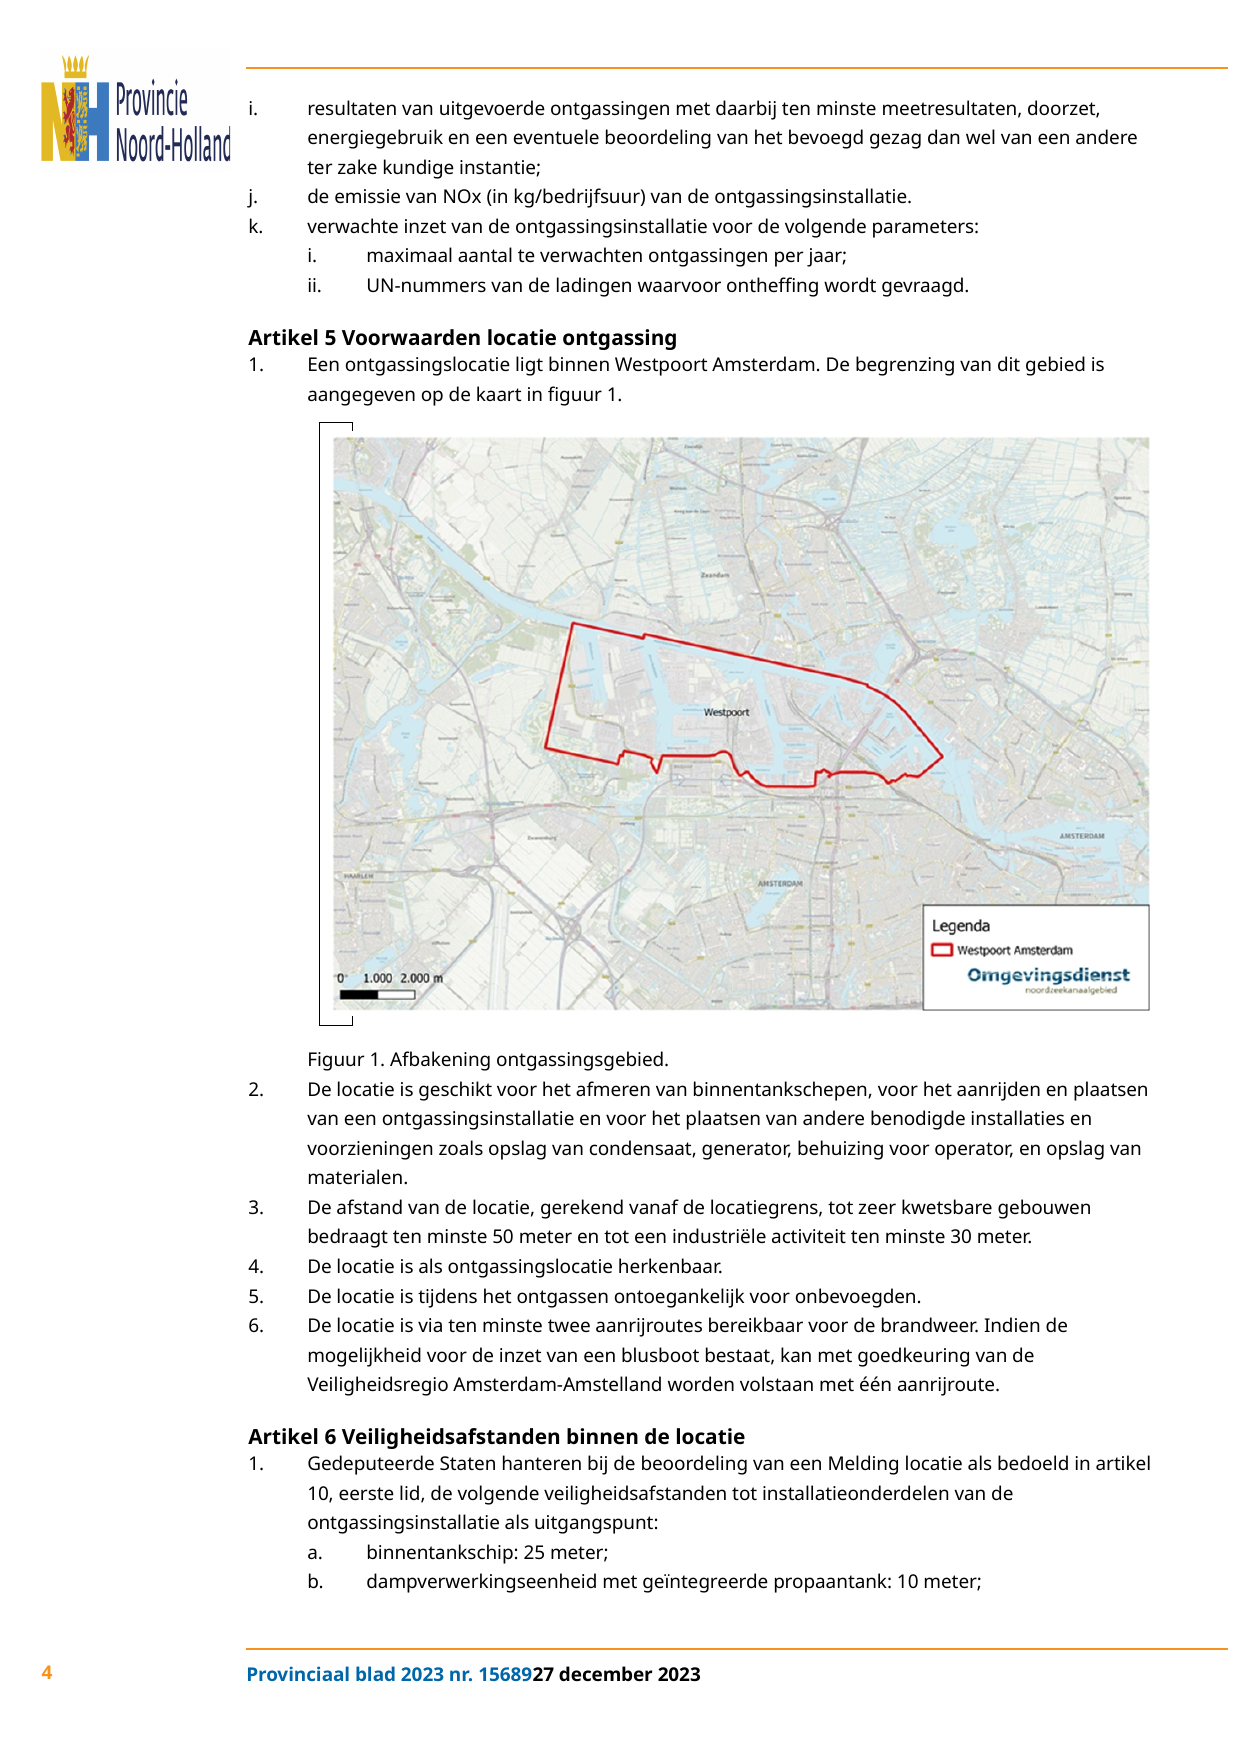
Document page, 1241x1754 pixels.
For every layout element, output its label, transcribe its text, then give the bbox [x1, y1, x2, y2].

list De locatie is geschikt voor het afmeren van binnentankschepen, voor het aanrijden en plaatsen van een ontgassingsinstallatie en voor het plaatsen van andere benodigde installaties en voorzieningen zoals opslag van condensaat, generator, behuizing voor operator, en opslag van materialen. [248, 1076, 1152, 1190]
list De locatie is tijdens het ontgassen ontoegankelijk voor onbevoegden. [248, 1283, 1152, 1308]
list resultaten van uitgevoerde ontgassingen met daarbij ten minste meetresultaten, doorzet, energiegebruik en een eventuele beoordeling van het bevoegd gezag dan wel van een andere ter zake kundige instantie; [248, 95, 1152, 180]
text Artikel 5 Voorwaarden locatie ontgassing [248, 323, 1152, 351]
list maximaal aantal te verwachten ontgassingen per jaar; [307, 243, 1152, 268]
list dampverwerkingseenheid met geïntegreerde propaantank: 10 meter; [307, 1569, 1152, 1594]
list De locatie is via ten minste twee aanrijroutes bereikbaar voor de brandweer. Indien de mogelijkheid voor de inzet van een blusboot bestaat, kan met goedkeuring van de Veiligheidsregio Amsterdam-Amstelland worden volstaan met één aanrijroute. [248, 1312, 1152, 1397]
list UN-nummers van de ladingen waarvoor ontheffing wordt gevraagd. [307, 272, 1152, 298]
list De afstand van de locatie, gerekend vanaf de locatiegrens, tot zeer kwetsbare gebouwen bedraagt ten minste 50 meter en tot een industriële activiteit ten minste 30 meter. [248, 1194, 1152, 1249]
picture [327, 431, 1155, 1016]
text Artikel 6 Veiligheidsafstanden binnen de locatie [248, 1422, 1152, 1450]
list De locatie is als ontgassingslocatie herkenbaar. [248, 1253, 1152, 1279]
list de emissie van NOx (in kg/bedrijfsuur) van de ontgassingsinstallatie. [248, 183, 1152, 209]
list verwachte inzet van de ontgassingsinstallatie voor de volgende parameters: [248, 213, 1152, 239]
picture [41, 47, 231, 172]
list Een ontgassingslocatie ligt binnen Westpoort Amsterdam. De begrenzing van dit gebied is aangegeven op de kaart in figuur 1. [248, 351, 1152, 406]
list binnentankschip: 25 meter; [307, 1539, 1152, 1565]
list Figuur 1. Afbakening ontgassingsgebied. [248, 1046, 1152, 1072]
list Gedeputeerde Staten hanteren bij de beoordeling van een Melding locatie als bedoeld in artikel 10, eerste lid, de volgende veiligheidsafstanden tot installatieonderdelen van de ontgassingsinstallatie als uitgangspunt: [248, 1450, 1152, 1535]
